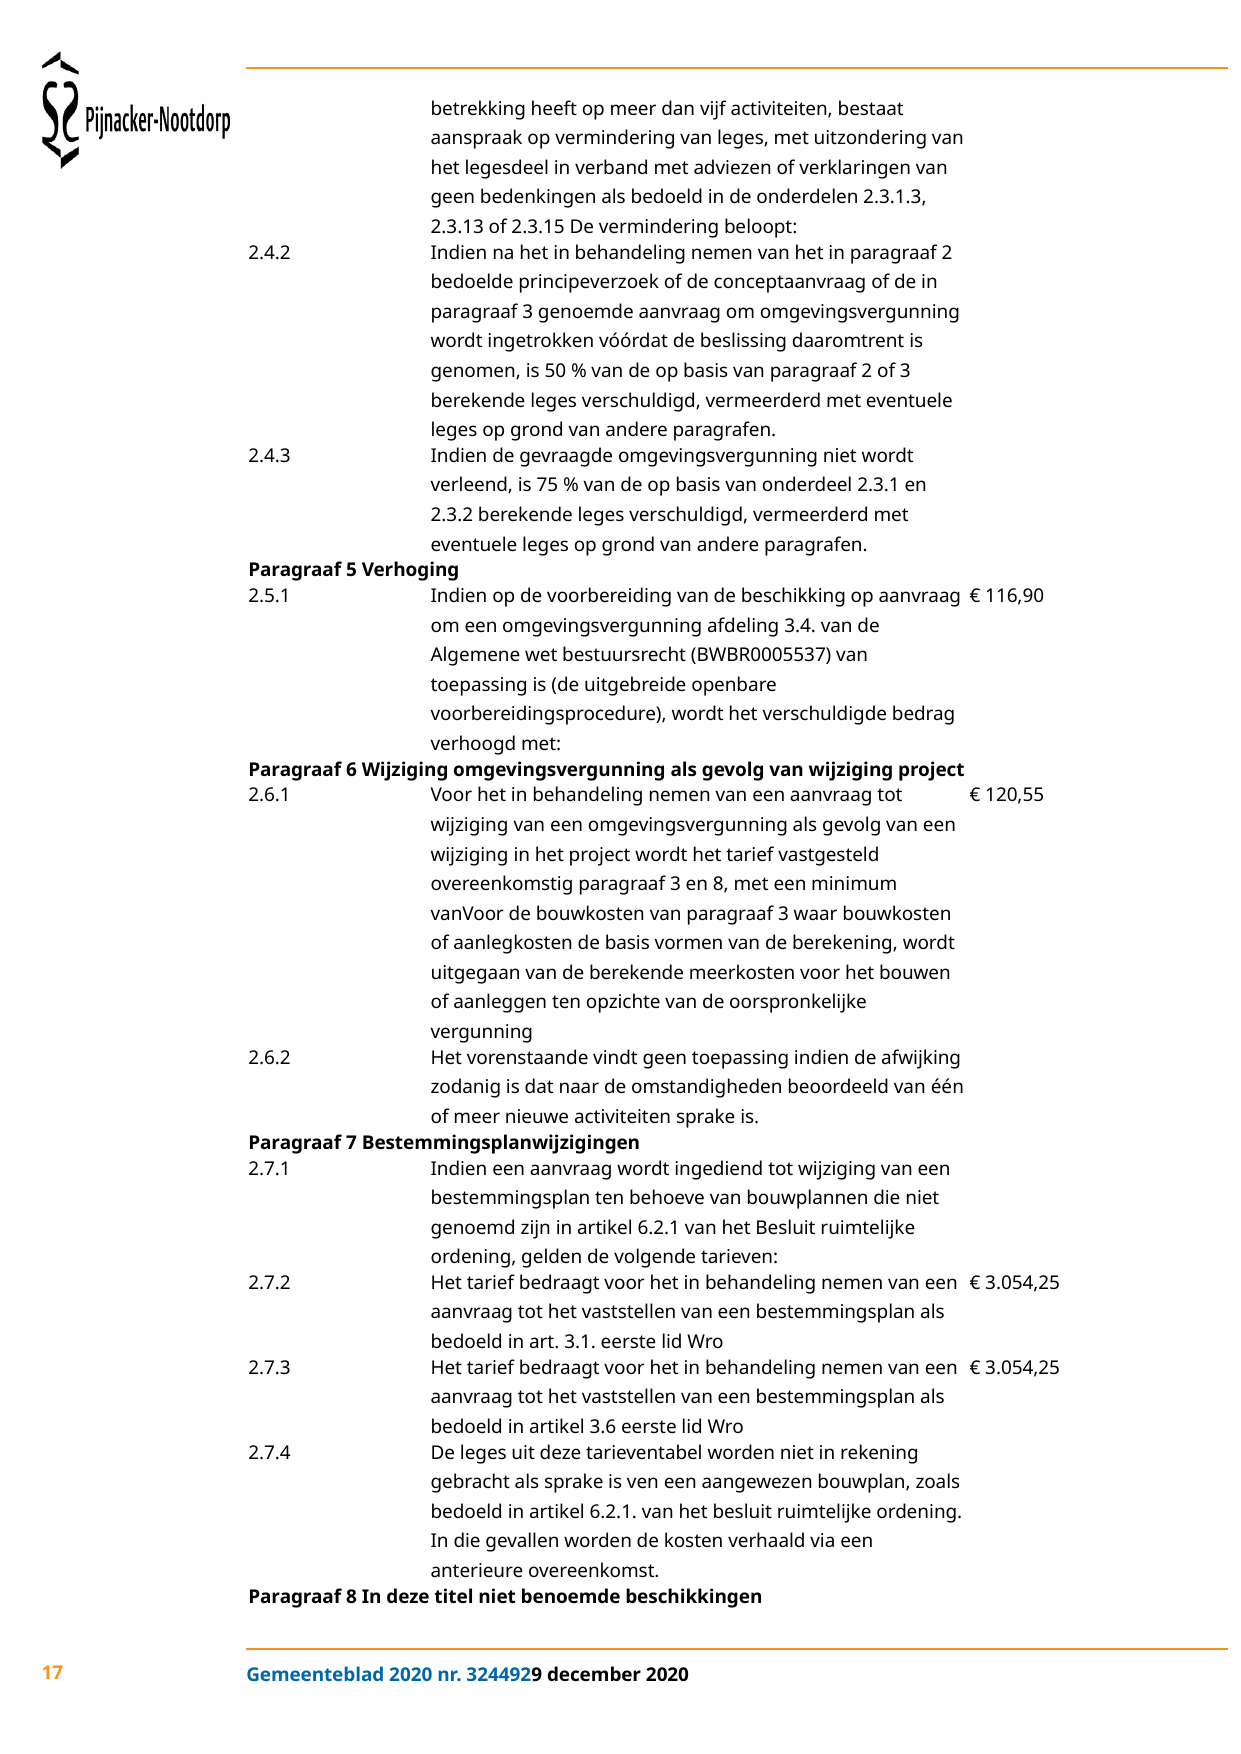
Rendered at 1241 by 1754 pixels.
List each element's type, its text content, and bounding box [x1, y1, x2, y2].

table_cell Paragraaf 7 Bestemmingsplanwijzigingen [248, 1129, 1152, 1155]
table_cell 2.7.3 [248, 1354, 430, 1439]
table_cell 2.4.2 [248, 239, 430, 442]
table_cell Indien een aanvraag wordt ingediend tot wijziging van een bestemmingsplan ten behoeve van bouwplannen die niet genoemd zijn in artikel 6.2.1 van het Besluit ruimtelijke ordening, gelden de volgende tarieven: [430, 1155, 969, 1269]
table_cell [969, 239, 1152, 442]
table_cell Indien de gevraagde omgevingsvergunning niet wordt verleend, is 75 % van de op basis van onderdeel 2.3.1 en 2.3.2 berekende leges verschuldigd, vermeerderd met eventuele leges op grond van andere paragrafen. [430, 442, 969, 557]
table_cell [248, 95, 430, 239]
table_cell 2.6.1 [248, 782, 430, 1044]
table_cell € 3.054,25 [969, 1354, 1152, 1439]
table_cell 2.7.4 [248, 1439, 430, 1583]
picture [41, 47, 231, 172]
table_cell [969, 1044, 1152, 1129]
table_cell Voor het in behandeling nemen van een aanvraag tot wijziging van een omgevingsvergunning als gevolg van een wijziging in het project wordt het tarief vastgesteld overeenkomstig paragraaf 3 en 8, met een minimum vanVoor de bouwkosten van paragraaf 3 waar bouwkosten of aanlegkosten de basis vormen van de berekening, wordt uitgegaan van de berekende meerkosten voor het bouwen of aanleggen ten opzichte van de oorspronkelijke vergunning [430, 782, 969, 1044]
table_cell Paragraaf 5 Verhoging [248, 557, 1152, 582]
table_cell € 3.054,25 [969, 1269, 1152, 1354]
table_cell Paragraaf 6 Wijziging omgevingsvergunning als gevolg van wijziging project [248, 756, 1152, 782]
table_cell betrekking heeft op meer dan vijf activiteiten, bestaat aanspraak op vermindering van leges, met uitzondering van het legesdeel in verband met adviezen of verklaringen van geen bedenkingen als bedoeld in de onderdelen 2.3.1.3, 2.3.13 of 2.3.15 De vermindering beloopt: [430, 95, 969, 239]
table_cell € 120,55 [969, 782, 1152, 1044]
table_cell € 116,90 [969, 582, 1152, 756]
table_cell 2.7.1 [248, 1155, 430, 1269]
table_cell [969, 95, 1152, 239]
table_cell Paragraaf 8 In deze titel niet benoemde beschikkingen [248, 1583, 1152, 1609]
table_cell Indien op de voorbereiding van de beschikking op aanvraag om een omgevingsvergunning afdeling 3.4. van de Algemene wet bestuursrecht (BWBR0005537) van toepassing is (de uitgebreide openbare voorbereidingsprocedure), wordt het verschuldigde bedrag verhoogd met: [430, 582, 969, 756]
table_cell 2.5.1 [248, 582, 430, 756]
table_cell 2.7.2 [248, 1269, 430, 1354]
table_cell [969, 442, 1152, 557]
table_cell [969, 1155, 1152, 1269]
table_cell Het vorenstaande vindt geen toepassing indien de afwijking zodanig is dat naar de omstandigheden beoordeeld van één of meer nieuwe activiteiten sprake is. [430, 1044, 969, 1129]
table_cell De leges uit deze tarieventabel worden niet in rekening gebracht als sprake is ven een aangewezen bouwplan, zoals bedoeld in artikel 6.2.1. van het besluit ruimtelijke ordening. In die gevallen worden de kosten verhaald via een anterieure overeenkomst. [430, 1439, 969, 1583]
table_cell [969, 1439, 1152, 1583]
table_cell Het tarief bedraagt voor het in behandeling nemen van een aanvraag tot het vaststellen van een bestemmingsplan als bedoeld in artikel 3.6 eerste lid Wro [430, 1354, 969, 1439]
table_cell Het tarief bedraagt voor het in behandeling nemen van een aanvraag tot het vaststellen van een bestemmingsplan als bedoeld in art. 3.1. eerste lid Wro [430, 1269, 969, 1354]
table_cell 2.6.2 [248, 1044, 430, 1129]
table_cell 2.4.3 [248, 442, 430, 557]
table_cell Indien na het in behandeling nemen van het in paragraaf 2 bedoelde principeverzoek of de conceptaanvraag of de in paragraaf 3 genoemde aanvraag om omgevingsvergunning wordt ingetrokken vóórdat de beslissing daaromtrent is genomen, is 50 % van de op basis van paragraaf 2 of 3 berekende leges verschuldigd, vermeerderd met eventuele leges op grond van andere paragrafen. [430, 239, 969, 442]
